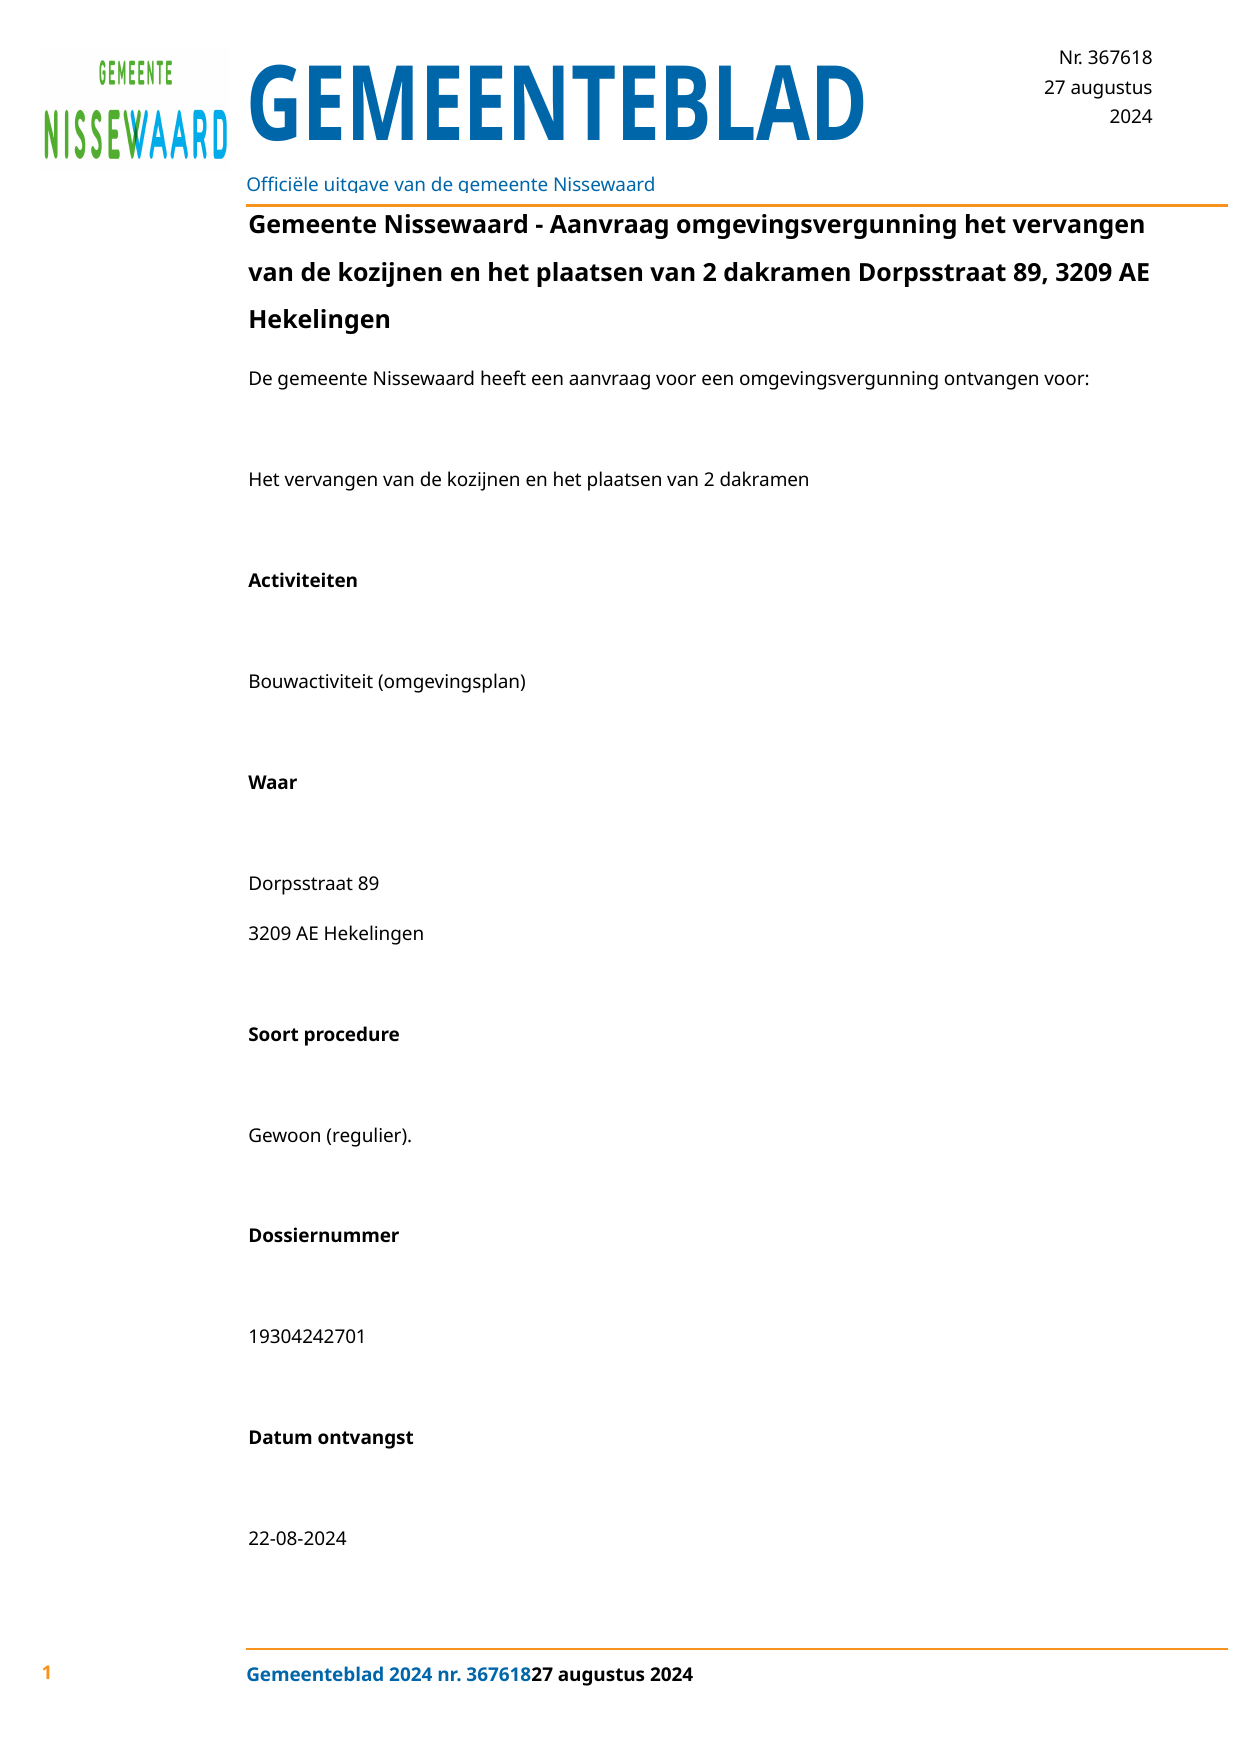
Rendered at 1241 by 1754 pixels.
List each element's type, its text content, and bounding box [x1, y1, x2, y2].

text De gemeente Nissewaard heeft een aanvraag voor een omgevingsvergunning ontvangen voor: [248, 366, 1152, 391]
text Dossiernummer [248, 1223, 1152, 1248]
text Soort procedure [248, 1021, 1152, 1047]
text Gewoon (regulier). [248, 1122, 1152, 1147]
text Dorpsstraat 89 [248, 870, 1152, 895]
text Datum ontvangst [248, 1424, 1152, 1450]
text Bouwactiviteit (omgevingsplan) [248, 668, 1152, 694]
text Activiteiten [248, 567, 1152, 593]
text Waar [248, 769, 1152, 794]
text 22-08-2024 [248, 1525, 1152, 1551]
text 19304242701 [248, 1323, 1152, 1349]
text Het vervangen van de kozijnen en het plaatsen van 2 dakramen [248, 466, 1152, 492]
picture [41, 47, 231, 172]
text Gemeente Nissewaard - Aanvraag omgevingsvergunning het vervangen van de kozijnen en het plaatsen van 2 dakramen Dorpsstraat 89, 3209 AE Hekelingen [248, 207, 1152, 336]
text 3209 AE Hekelingen [248, 920, 1152, 946]
